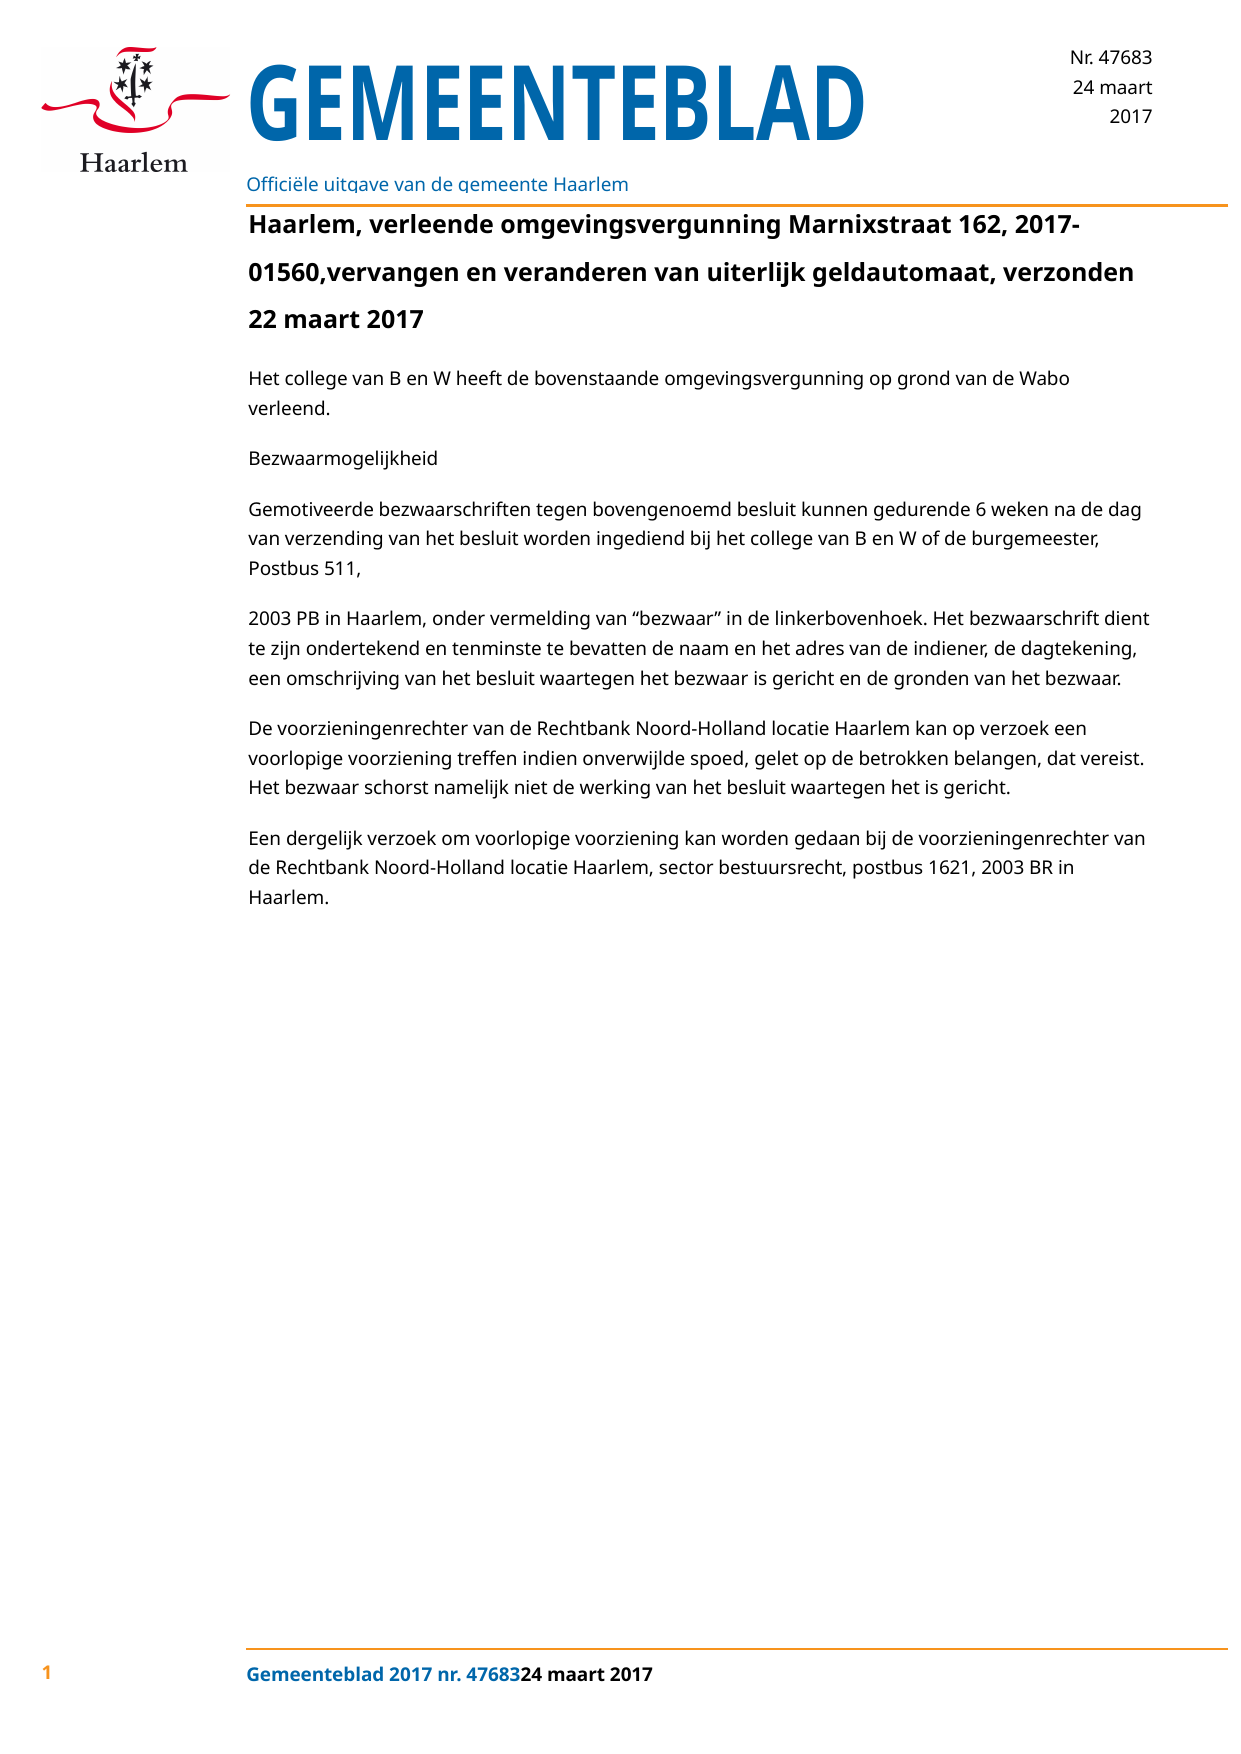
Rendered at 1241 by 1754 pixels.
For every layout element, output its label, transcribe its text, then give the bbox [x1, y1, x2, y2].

text Een dergelijk verzoek om voorlopige voorziening kan worden gedaan bij de voorzieningenrechter van de Rechtbank Noord-Holland locatie Haarlem, sector bestuursrecht, postbus 1621, 2003 BR in Haarlem. [248, 825, 1152, 909]
text 2003 PB in Haarlem, onder vermelding van “bezwaar” in de linkerbovenhoek. Het bezwaarschrift dient te zijn ondertekend en tenminste te bevatten de naam en het adres van de indiener, de dagtekening, een omschrijving van het besluit waartegen het bezwaar is gericht en de gronden van het bezwaar. [248, 606, 1152, 690]
text Haarlem, verleende omgevingsvergunning Marnixstraat 162, 2017-01560,vervangen en veranderen van uiterlijk geldautomaat, verzonden 22 maart 2017 [248, 207, 1152, 336]
text Het college van B en W heeft de bovenstaande omgevingsvergunning op grond van de Wabo verleend. [248, 366, 1152, 421]
text De voorzieningenrechter van de Rechtbank Noord-Holland locatie Haarlem kan op verzoek een voorlopige voorziening treffen indien onverwijlde spoed, gelet op de betrokken belangen, dat vereist. Het bezwaar schorst namelijk niet de werking van het besluit waartegen het is gericht. [248, 715, 1152, 800]
text Gemotiveerde bezwaarschriften tegen bovengenoemd besluit kunnen gedurende 6 weken na de dag van verzending van het besluit worden ingediend bij het college van B en W of de burgemeester, Postbus 511, [248, 496, 1152, 581]
picture [41, 47, 231, 172]
text Bezwaarmogelijkheid [248, 446, 1152, 471]
